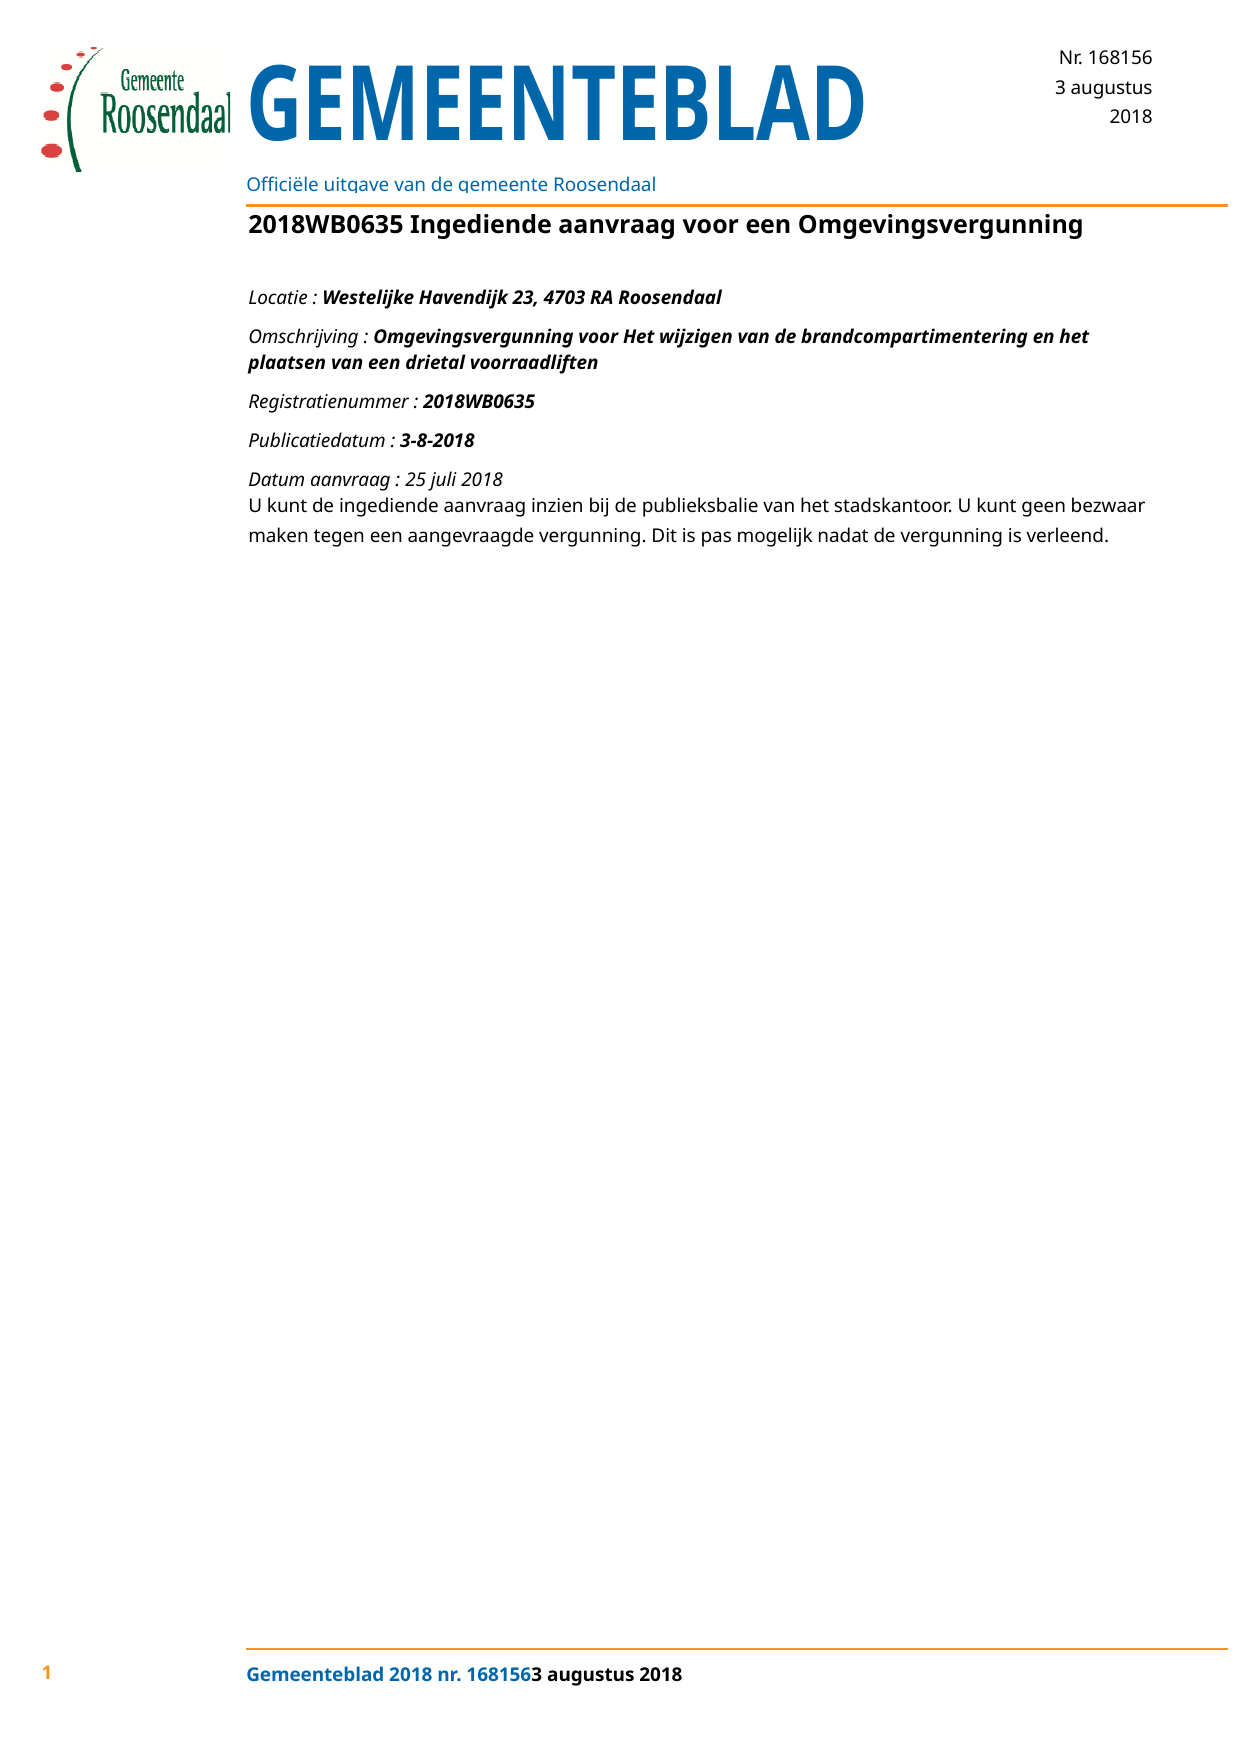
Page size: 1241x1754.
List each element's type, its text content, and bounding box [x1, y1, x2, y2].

text Datum aanvraag : 25 juli 2018 [248, 467, 1152, 492]
text Omschrijving : Omgevingsvergunning voor Het wijzigen van de brandcompartimentering en het plaatsen van een drietal voorraadliften [248, 323, 1152, 374]
text 2018WB0635 Ingediende aanvraag voor een Omgevingsvergunning [248, 207, 1152, 241]
text Publicatiedatum : 3-8-2018 [248, 427, 1152, 453]
picture [41, 47, 231, 172]
text Locatie : Westelijke Havendijk 23, 4703 RA Roosendaal [248, 284, 1152, 309]
text U kunt de ingediende aanvraag inzien bij de publieksbalie van het stadskantoor. U kunt geen bezwaar maken tegen een aangevraagde vergunning. Dit is pas mogelijk nadat de vergunning is verleend. [248, 492, 1152, 548]
text Registratienummer : 2018WB0635 [248, 388, 1152, 414]
